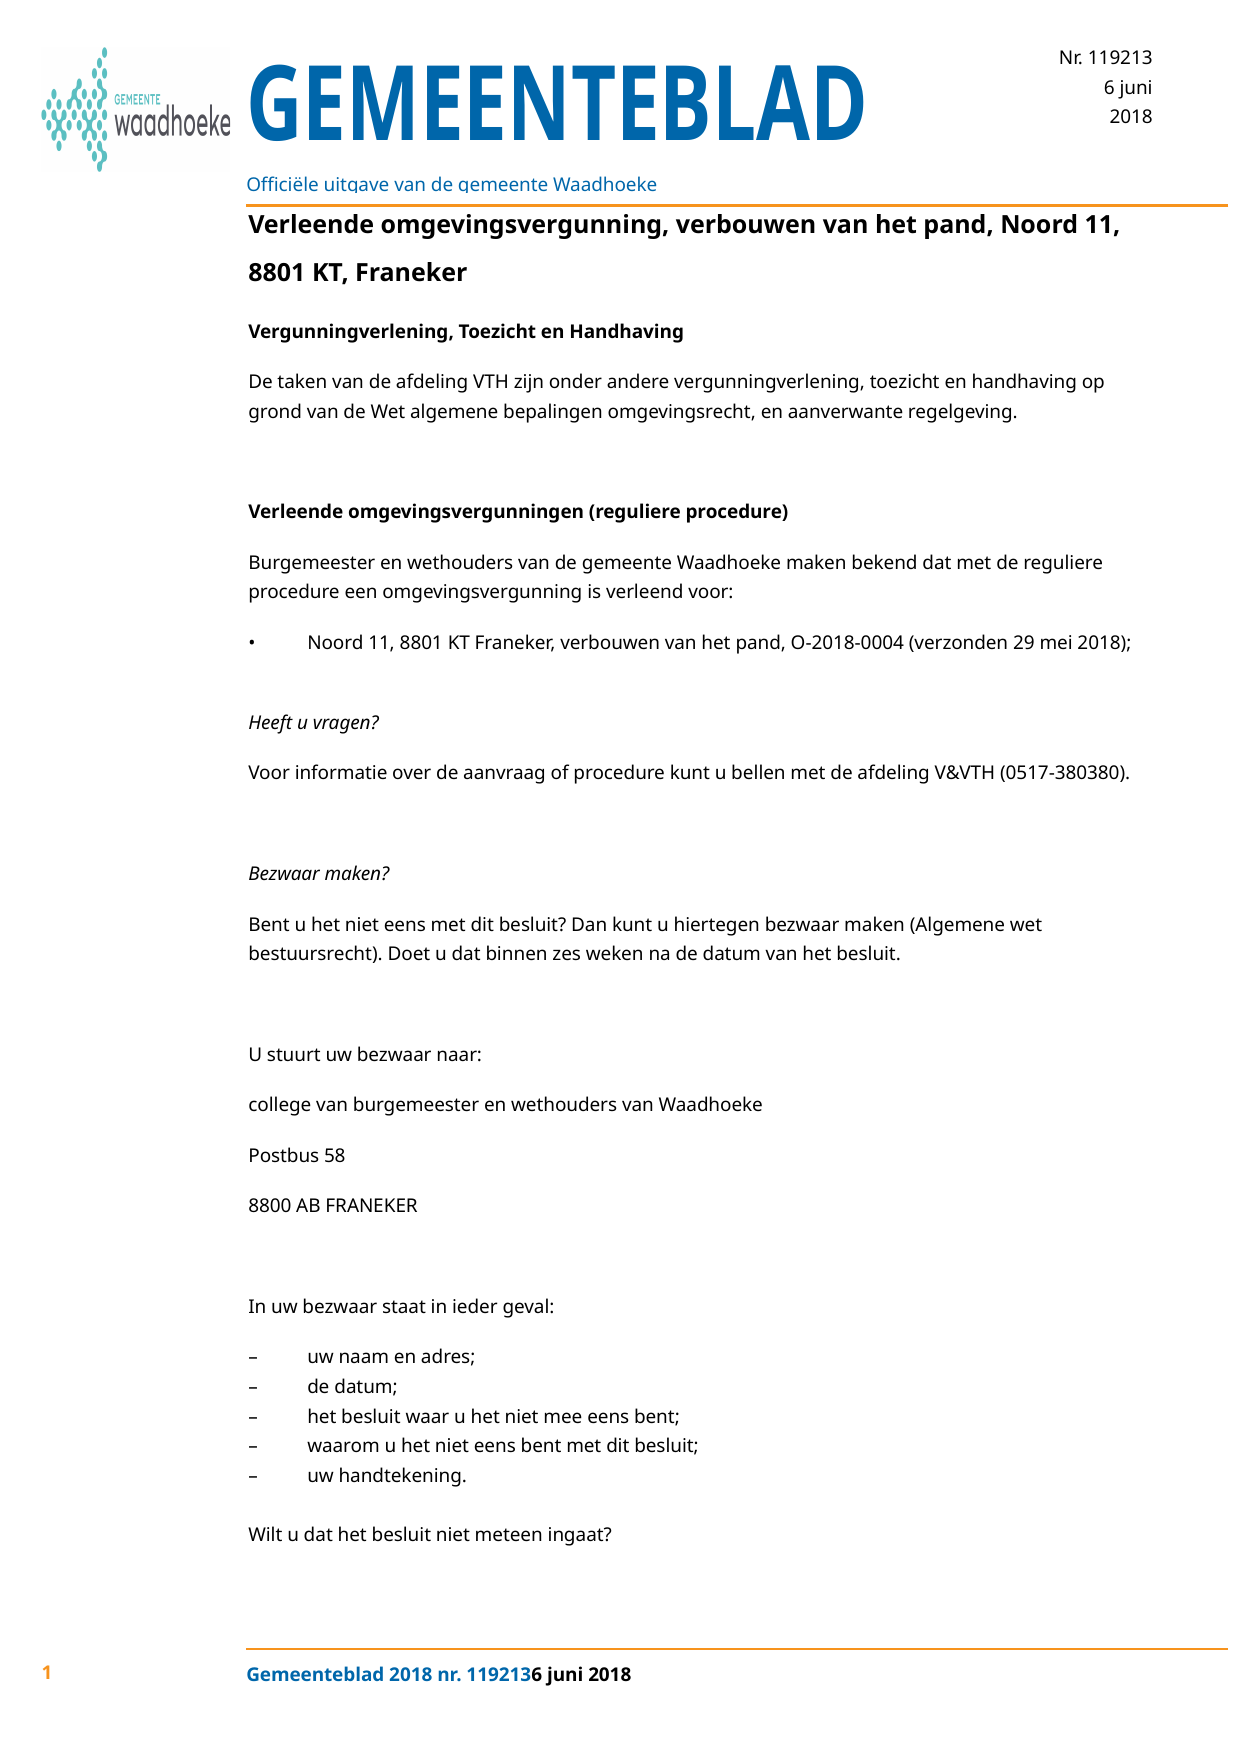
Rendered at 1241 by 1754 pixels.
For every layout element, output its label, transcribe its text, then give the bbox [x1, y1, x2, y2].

text Bent u het niet eens met dit besluit? Dan kunt u hiertegen bezwaar maken (Algemene wet bestuursrecht). Doet u dat binnen zes weken na de datum van het besluit. [248, 911, 1152, 966]
text Vergunningverlening, Toezicht en Handhaving [248, 318, 1152, 344]
text 8800 AB FRANEKER [248, 1192, 1152, 1218]
text Burgemeester en wethouders van de gemeente Waadhoeke maken bekend dat met de reguliere procedure een omgevingsvergunning is verleend voor: [248, 549, 1152, 604]
list Noord 11, 8801 KT Franeker, verbouwen van het pand, O-2018-0004 (verzonden 29 mei 2018); [248, 629, 1152, 655]
list uw handtekening. [248, 1462, 1152, 1488]
list het besluit waar u het niet mee eens bent; [248, 1403, 1152, 1429]
list de datum; [248, 1373, 1152, 1399]
text Postbus 58 [248, 1142, 1152, 1168]
text Bezwaar maken? [248, 860, 1152, 886]
text In uw bezwaar staat in ieder geval: [248, 1293, 1152, 1319]
list uw naam en adres; [248, 1344, 1152, 1369]
picture [41, 47, 231, 172]
text college van burgemeester en wethouders van Waadhoeke [248, 1092, 1152, 1117]
text Wilt u dat het besluit niet meteen ingaat? [248, 1521, 1152, 1547]
list waarom u het niet eens bent met dit besluit; [248, 1432, 1152, 1458]
text Verleende omgevingsvergunningen (reguliere procedure) [248, 499, 1152, 524]
text Voor informatie over de aanvraag of procedure kunt u bellen met de afdeling V&VTH (0517-380380). [248, 759, 1152, 785]
text De taken van de afdeling VTH zijn onder andere vergunningverlening, toezicht en handhaving op grond van de Wet algemene bepalingen omgevingsrecht, en aanverwante regelgeving. [248, 368, 1152, 424]
text Heeft u vragen? [248, 709, 1152, 735]
text Verleende omgevingsvergunning, verbouwen van het pand, Noord 11, 8801 KT, Franeker [248, 207, 1152, 288]
text U stuurt uw bezwaar naar: [248, 1041, 1152, 1067]
